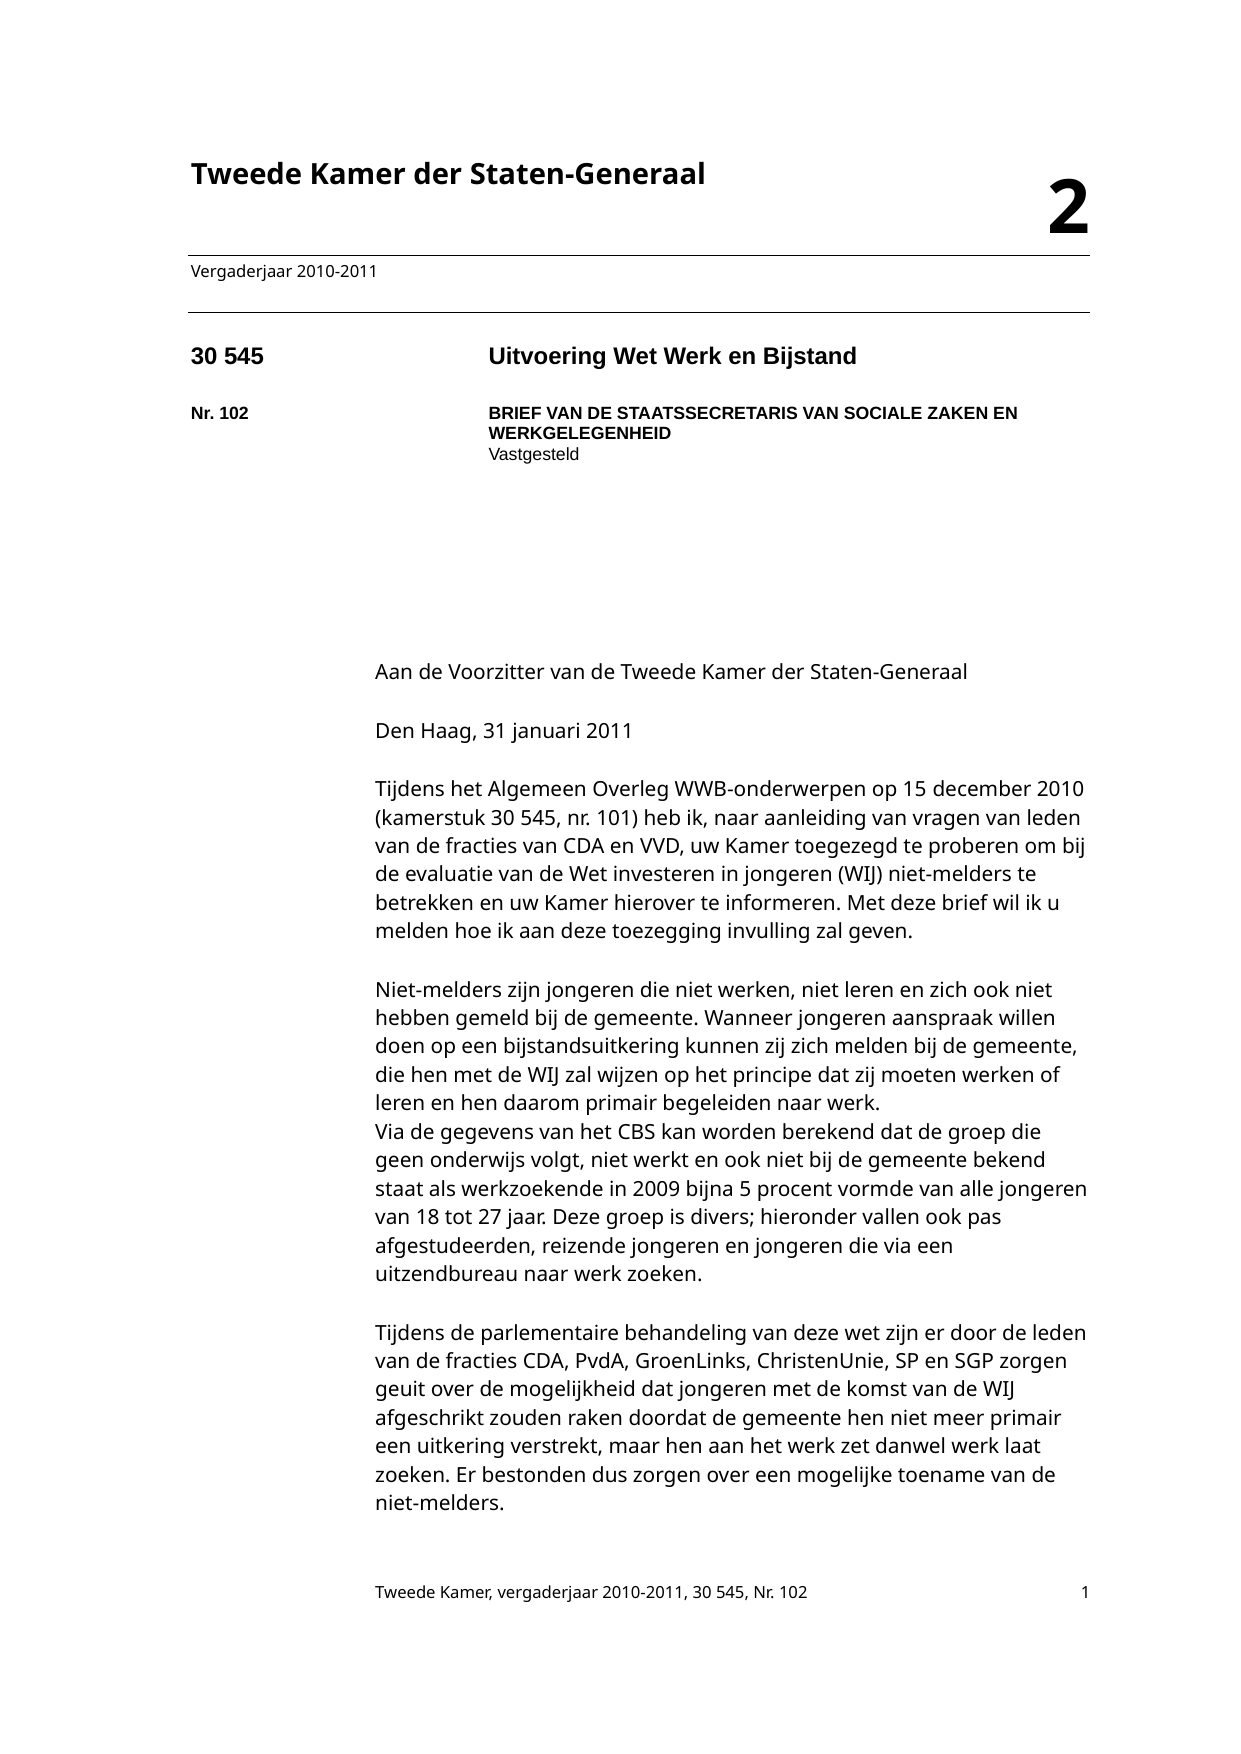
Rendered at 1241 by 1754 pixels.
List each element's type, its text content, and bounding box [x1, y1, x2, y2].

text Den Haag, 31 januari 2011 [375, 716, 1090, 744]
table_cell Uitvoering Wet Werk en Bijstand [485, 339, 1090, 399]
text Aan de Voorzitter van de Tweede Kamer der Staten-Generaal [375, 657, 1090, 686]
table_cell Vergaderjaar 2010-2011 [188, 256, 485, 312]
table_cell [188, 313, 485, 339]
table_header Tweede Kamer der Staten-Generaal [188, 150, 909, 255]
table_cell 30 545 [188, 339, 485, 399]
text Tijdens het Algemeen Overleg WWB-onderwerpen op 15 december 2010 (kamerstuk 30 545, nr. 101) heb ik, naar aanleiding van vragen van leden van de fracties van CDA en VVD, uw Kamer toegezegd te proberen om bij de evaluatie van de Wet investeren in jongeren (WIJ) niet-melders te betrekken en uw Kamer hierover te informeren. Met deze brief wil ik u melden hoe ik aan deze toezegging invulling zal geven. [375, 774, 1090, 945]
text Via de gegevens van het CBS kan worden berekend dat de groep die geen onderwijs volgt, niet werkt en ook niet bij de gemeente bekend staat als werkzoekende in 2009 bijna 5 procent vormde van alle jongeren van 18 tot 27 jaar. Deze groep is divers; hieronder vallen ook pas afgestudeerden, reizende jongeren en jongeren die via een uitzendbureau naar werk zoeken. [375, 1117, 1090, 1288]
table_cell BRIEF VAN DE STAATSSECRETARIS VAN SOCIALE ZAKEN EN WERKGELEGENHEID Vastgesteld [485, 399, 1090, 539]
text Tijdens de parlementaire behandeling van deze wet zijn er door de leden van de fracties CDA, PvdA, GroenLinks, ChristenUnie, SP en SGP zorgen geuit over de mogelijkheid dat jongeren met de komst van de WIJ afgeschrikt zouden raken doordat de gemeente hen niet meer primair een uitkering verstrekt, maar hen aan het werk zet danwel werk laat zoeken. Er bestonden dus zorgen over een mogelijke toename van de niet-melders. [375, 1318, 1090, 1517]
table_cell Nr. 102 [188, 399, 485, 539]
text Niet-melders zijn jongeren die niet werken, niet leren en zich ook niet hebben gemeld bij de gemeente. Wanneer jongeren aanspraak willen doen op een bijstandsuitkering kunnen zij zich melden bij de gemeente, die hen met de WIJ zal wijzen op het principe dat zij moeten werken of leren en hen daarom primair begeleiden naar werk. [375, 975, 1090, 1117]
table_cell [485, 256, 1090, 312]
table_header 2 [910, 150, 1090, 255]
table_cell [485, 313, 1090, 339]
